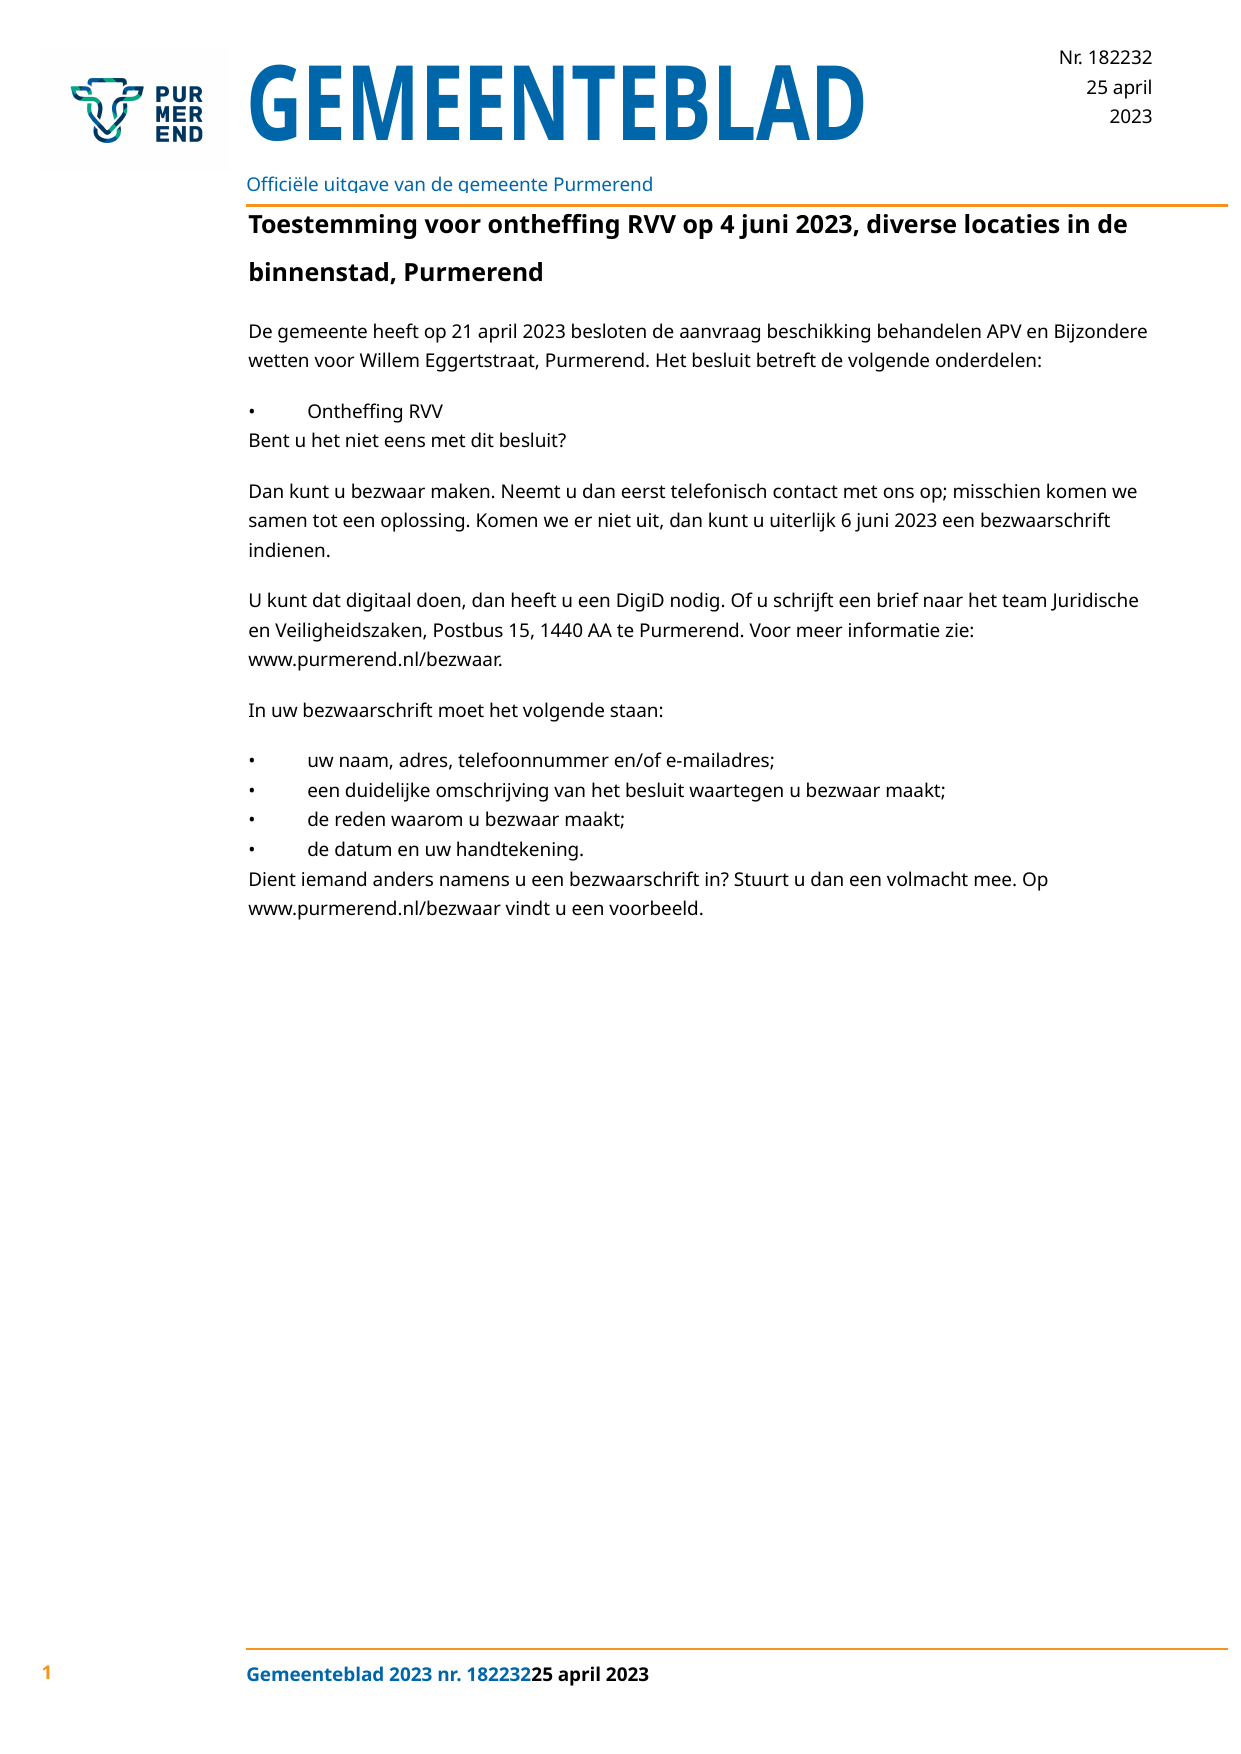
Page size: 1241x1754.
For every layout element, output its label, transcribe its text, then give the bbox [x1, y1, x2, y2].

text De gemeente heeft op 21 april 2023 besloten de aanvraag beschikking behandelen APV en Bijzondere wetten voor Willem Eggertstraat, Purmerend. Het besluit betreft de volgende onderdelen: [248, 318, 1152, 373]
list de reden waarom u bezwaar maakt; [248, 807, 1152, 832]
list een duidelijke omschrijving van het besluit waartegen u bezwaar maakt; [248, 777, 1152, 803]
picture [41, 47, 231, 172]
text Bent u het niet eens met dit besluit? [248, 427, 1152, 453]
list de datum en uw handtekening. [248, 836, 1152, 862]
text U kunt dat digitaal doen, dan heeft u een DigiD nodig. Of u schrijft een brief naar het team Juridische en Veiligheidszaken, Postbus 15, 1440 AA te Purmerend. Voor meer informatie zie: www.purmerend.nl/bezwaar. [248, 587, 1152, 672]
text Toestemming voor ontheffing RVV op 4 juni 2023, diverse locaties in de binnenstad, Purmerend [248, 207, 1152, 288]
list uw naam, adres, telefoonnummer en/of e-mailadres; [248, 747, 1152, 773]
text Dient iemand anders namens u een bezwaarschrift in? Stuurt u dan een volmacht mee. Op www.purmerend.nl/bezwaar vindt u een voorbeeld. [248, 866, 1152, 921]
text Dan kunt u bezwaar maken. Neemt u dan eerst telefonisch contact met ons op; misschien komen we samen tot een oplossing. Komen we er niet uit, dan kunt u uiterlijk 6 juni 2023 een bezwaarschrift indienen. [248, 478, 1152, 563]
list Ontheffing RVV [248, 398, 1152, 424]
text In uw bezwaarschrift moet het volgende staan: [248, 697, 1152, 723]
